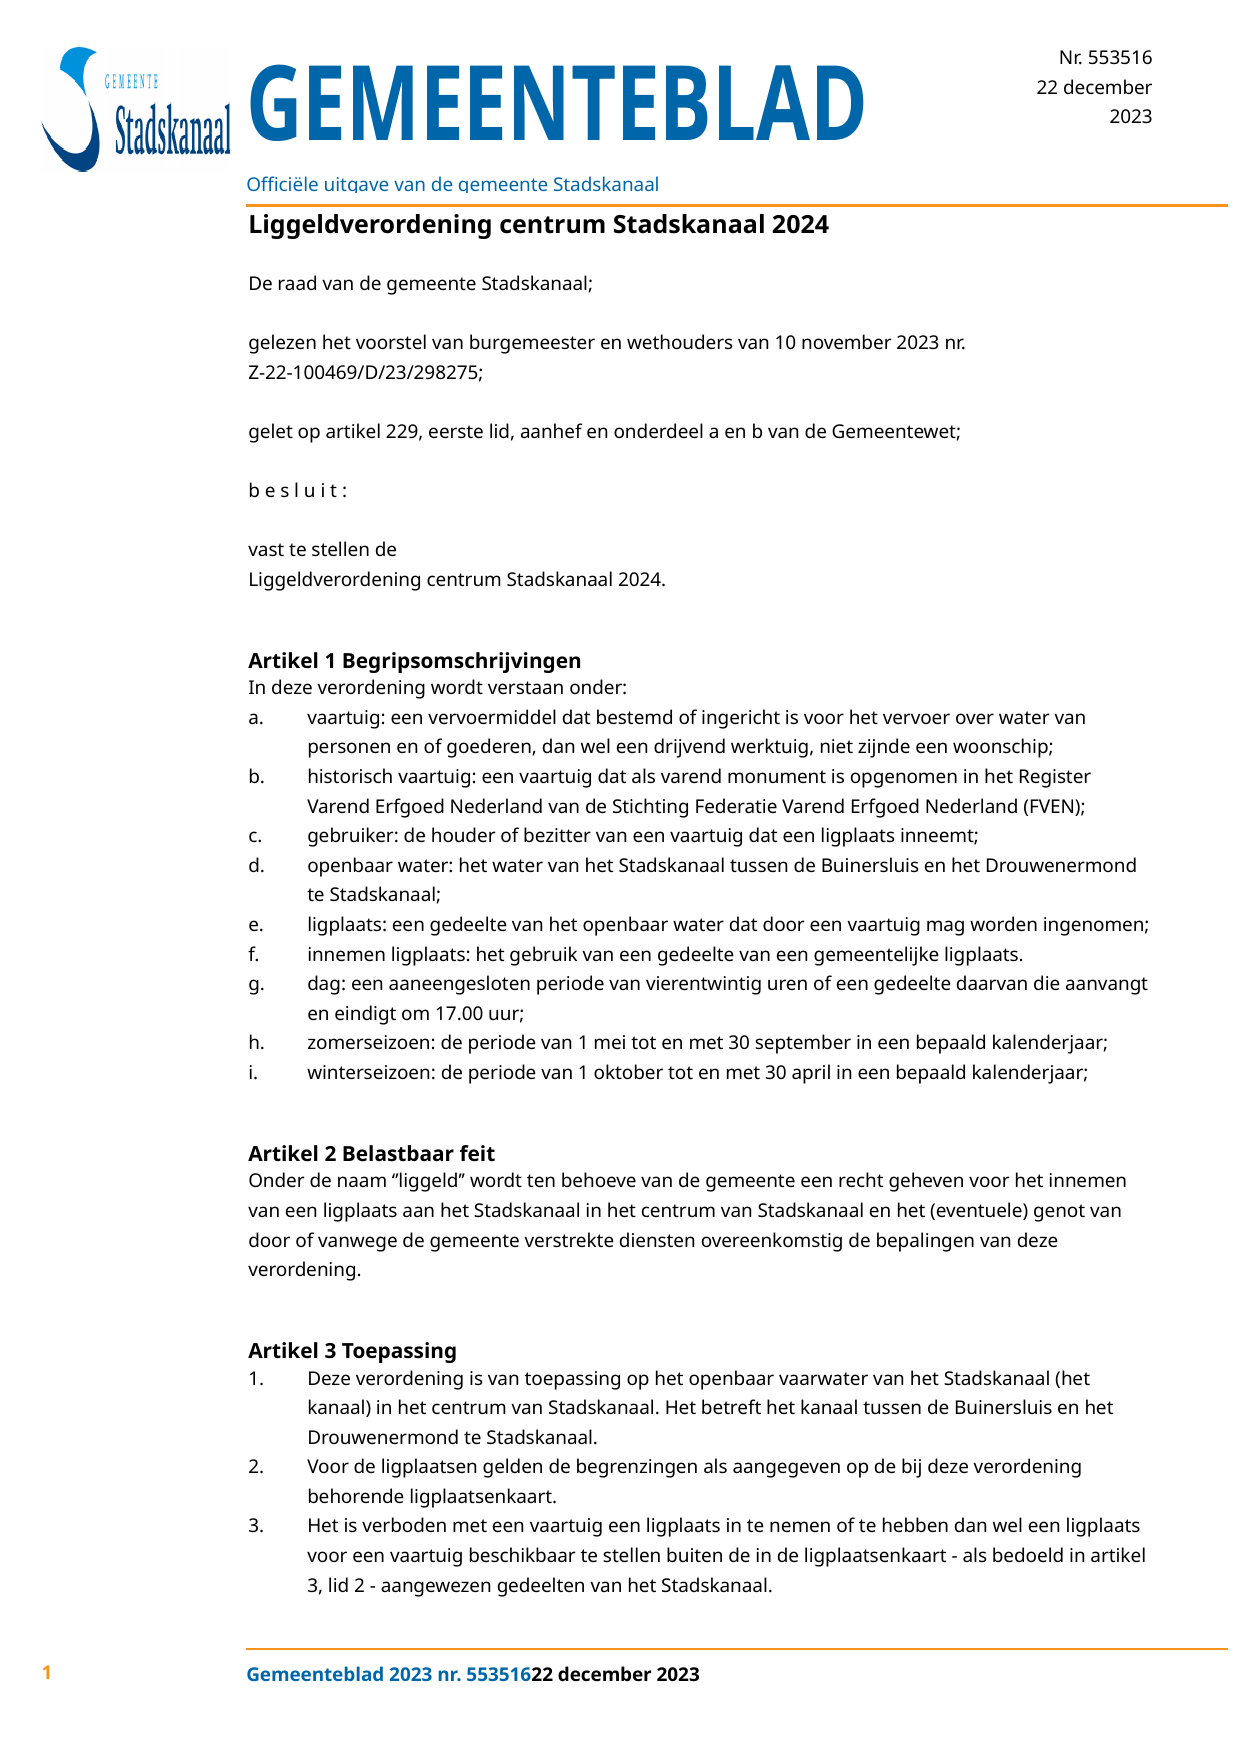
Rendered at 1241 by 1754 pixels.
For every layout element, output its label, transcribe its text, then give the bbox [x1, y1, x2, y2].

list Voor de ligplaatsen gelden de begrenzingen als aangegeven op de bij deze verordening behorende ligplaatsenkaart. [248, 1453, 1152, 1509]
list Het is verboden met een vaartuig een ligplaats in te nemen of te hebben dan wel een ligplaats voor een vaartuig beschikbaar te stellen buiten de in de ligplaatsenkaart - als bedoeld in artikel 3, lid 2 - aangewezen gedeelten van het Stadskanaal. [248, 1513, 1152, 1598]
text b e s l u i t : [248, 477, 1152, 503]
text Artikel 1 Begripsomschrijvingen [248, 646, 1152, 674]
text Artikel 2 Belastbaar feit [248, 1139, 1152, 1168]
picture [41, 47, 231, 172]
text De raad van de gemeente Stadskanaal; [248, 270, 1152, 296]
list winterseizoen: de periode van 1 oktober tot en met 30 april in een bepaald kalenderjaar; [248, 1059, 1152, 1085]
list dag: een aaneengesloten periode van vierentwintig uren of een gedeelte daarvan die aanvangt en eindigt om 17.00 uur; [248, 970, 1152, 1026]
text vast te stellen de [248, 537, 1152, 562]
text gelet op artikel 229, eerste lid, aanhef en onderdeel a en b van de Gemeentewet; [248, 418, 1152, 444]
list ligplaats: een gedeelte van het openbaar water dat door een vaartuig mag worden ingenomen; [248, 911, 1152, 937]
list historisch vaartuig: een vaartuig dat als varend monument is opgenomen in het Register Varend Erfgoed Nederland van de Stichting Federatie Varend Erfgoed Nederland (FVEN); [248, 763, 1152, 819]
list vaartuig: een vervoermiddel dat bestemd of ingericht is voor het vervoer over water van personen en of goederen, dan wel een drijvend werktuig, niet zijnde een woonschip; [248, 704, 1152, 759]
text Artikel 3 Toepassing [248, 1336, 1152, 1365]
list gebruiker: de houder of bezitter van een vaartuig dat een ligplaats inneemt; [248, 822, 1152, 848]
text Liggeldverordening centrum Stadskanaal 2024. [248, 566, 1152, 592]
text Liggeldverordening centrum Stadskanaal 2024 [248, 207, 1152, 241]
list Deze verordening is van toepassing op het openbaar vaarwater van het Stadskanaal (het kanaal) in het centrum van Stadskanaal. Het betreft het kanaal tussen de Buinersluis en het Drouwenermond te Stadskanaal. [248, 1365, 1152, 1450]
list openbaar water: het water van het Stadskanaal tussen de Buinersluis en het Drouwenermond te Stadskanaal; [248, 852, 1152, 907]
list zomerseizoen: de periode van 1 mei tot en met 30 september in een bepaald kalenderjaar; [248, 1029, 1152, 1055]
text In deze verordening wordt verstaan onder: [248, 674, 1152, 700]
text Onder de naam ‘’liggeld’’ wordt ten behoeve van de gemeente een recht geheven voor het innemen van een ligplaats aan het Stadskanaal in het centrum van Stadskanaal en het (eventuele) genot van door of vanwege de gemeente verstrekte diensten overeenkomstig de bepalingen van deze verordening. [248, 1168, 1152, 1282]
list innemen ligplaats: het gebruik van een gedeelte van een gemeentelijke ligplaats. [248, 941, 1152, 967]
text gelezen het voorstel van burgemeester en wethouders van 10 november 2023 nr. Z-22-100469/D/23/298275; [248, 329, 1152, 385]
